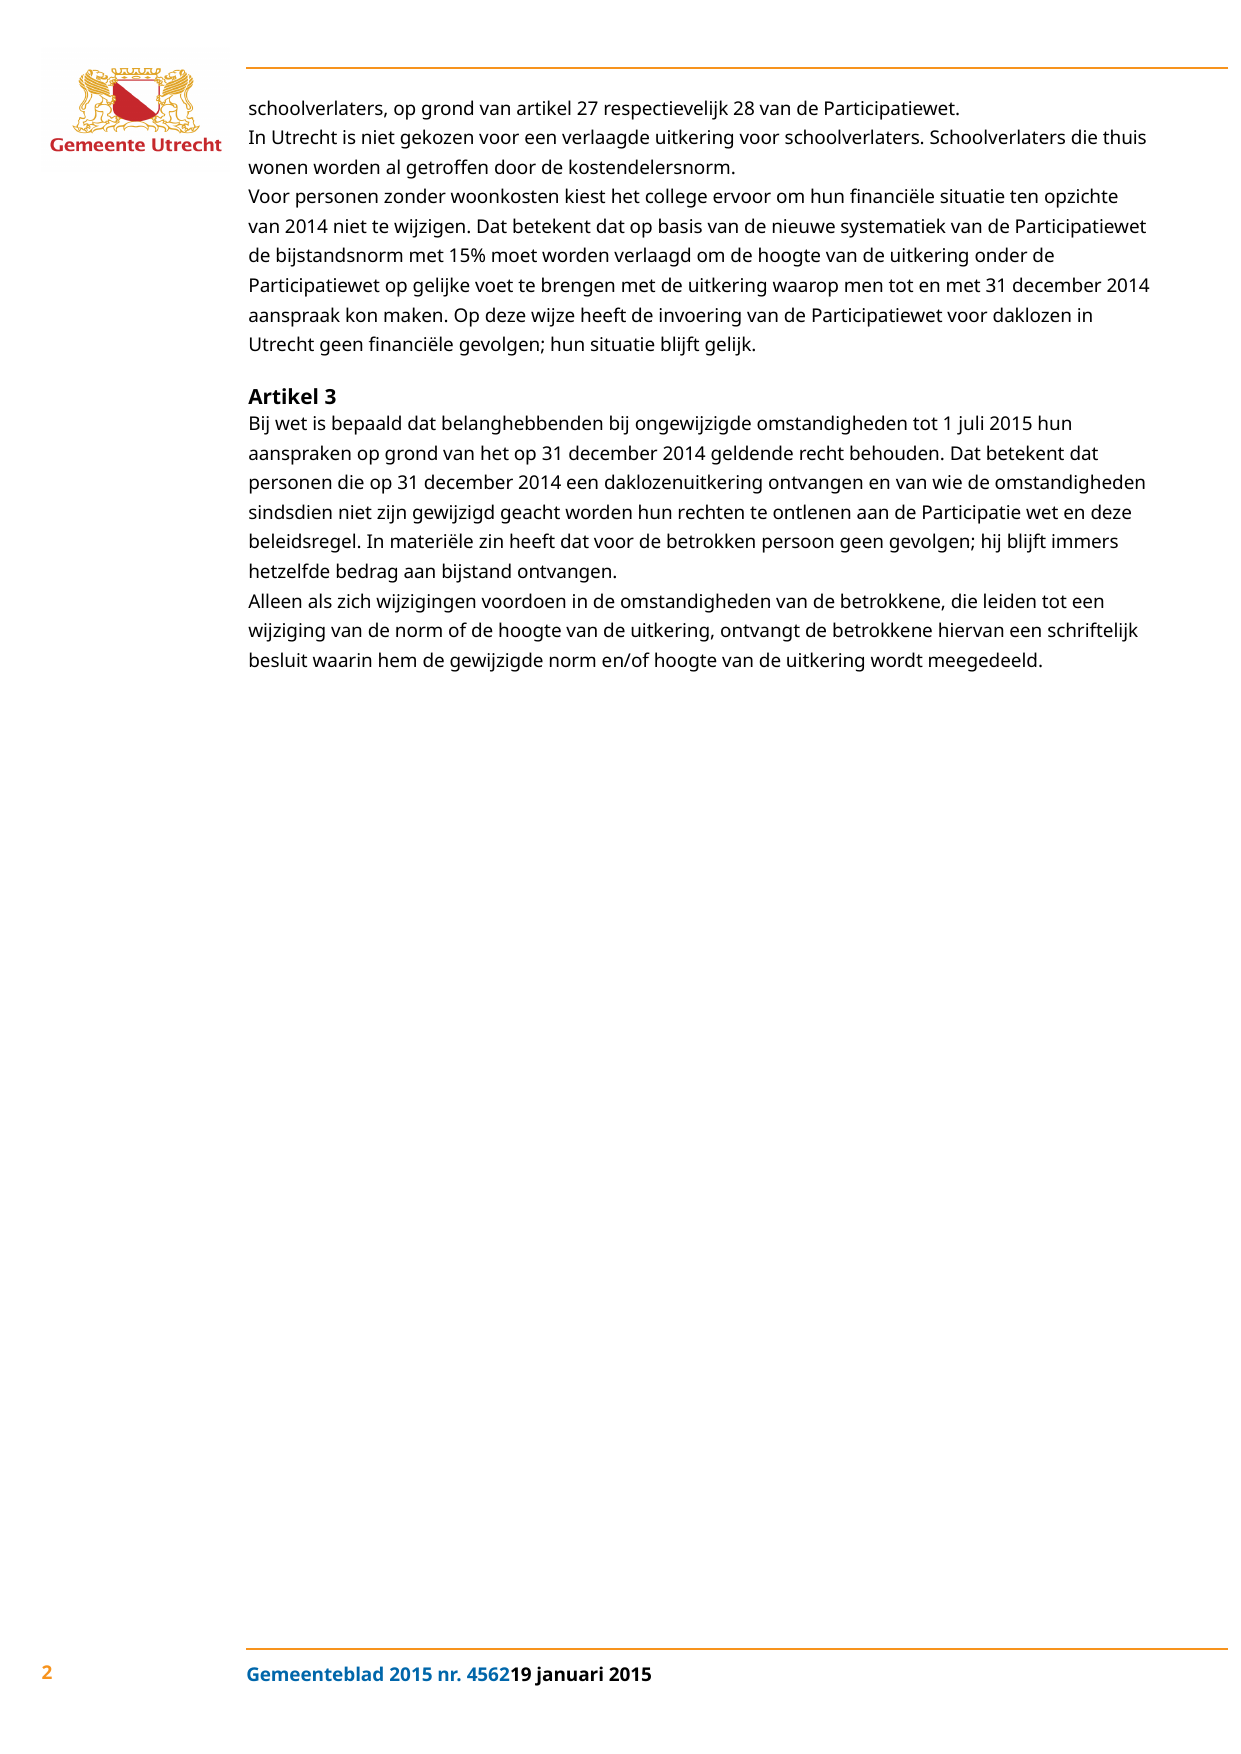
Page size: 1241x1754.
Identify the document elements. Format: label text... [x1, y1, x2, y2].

text schoolverlaters, op grond van artikel 27 respectievelijk 28 van de Participatiewet. [248, 95, 1152, 121]
text Artikel 3 [248, 382, 1152, 410]
text Alleen als zich wijzigingen voordoen in de omstandigheden van de betrokkene, die leiden tot een wijziging van de norm of de hoogte van de uitkering, ontvangt de betrokkene hiervan een schriftelijk besluit waarin hem de gewijzigde norm en/of hoogte van de uitkering wordt meegedeeld. [248, 588, 1152, 673]
picture [41, 47, 231, 172]
text Bij wet is bepaald dat belanghebbenden bij ongewijzigde omstandigheden tot 1 juli 2015 hun aanspraken op grond van het op 31 december 2014 geldende recht behouden. Dat betekent dat personen die op 31 december 2014 een daklozenuitkering ontvangen en van wie de omstandigheden sindsdien niet zijn gewijzigd geacht worden hun rechten te ontlenen aan de Participatie wet en deze beleidsregel. In materiële zin heeft dat voor de betrokken persoon geen gevolgen; hij blijft immers hetzelfde bedrag aan bijstand ontvangen. [248, 410, 1152, 584]
text In Utrecht is niet gekozen voor een verlaagde uitkering voor schoolverlaters. Schoolverlaters die thuis wonen worden al getroffen door de kostendelersnorm. [248, 124, 1152, 180]
text Voor personen zonder woonkosten kiest het college ervoor om hun financiële situatie ten opzichte van 2014 niet te wijzigen. Dat betekent dat op basis van de nieuwe systematiek van de Participatiewet de bijstandsnorm met 15% moet worden verlaagd om de hoogte van de uitkering onder de Participatiewet op gelijke voet te brengen met de uitkering waarop men tot en met 31 december 2014 aanspraak kon maken. Op deze wijze heeft de invoering van de Participatiewet voor daklozen in Utrecht geen financiële gevolgen; hun situatie blijft gelijk. [248, 183, 1152, 357]
